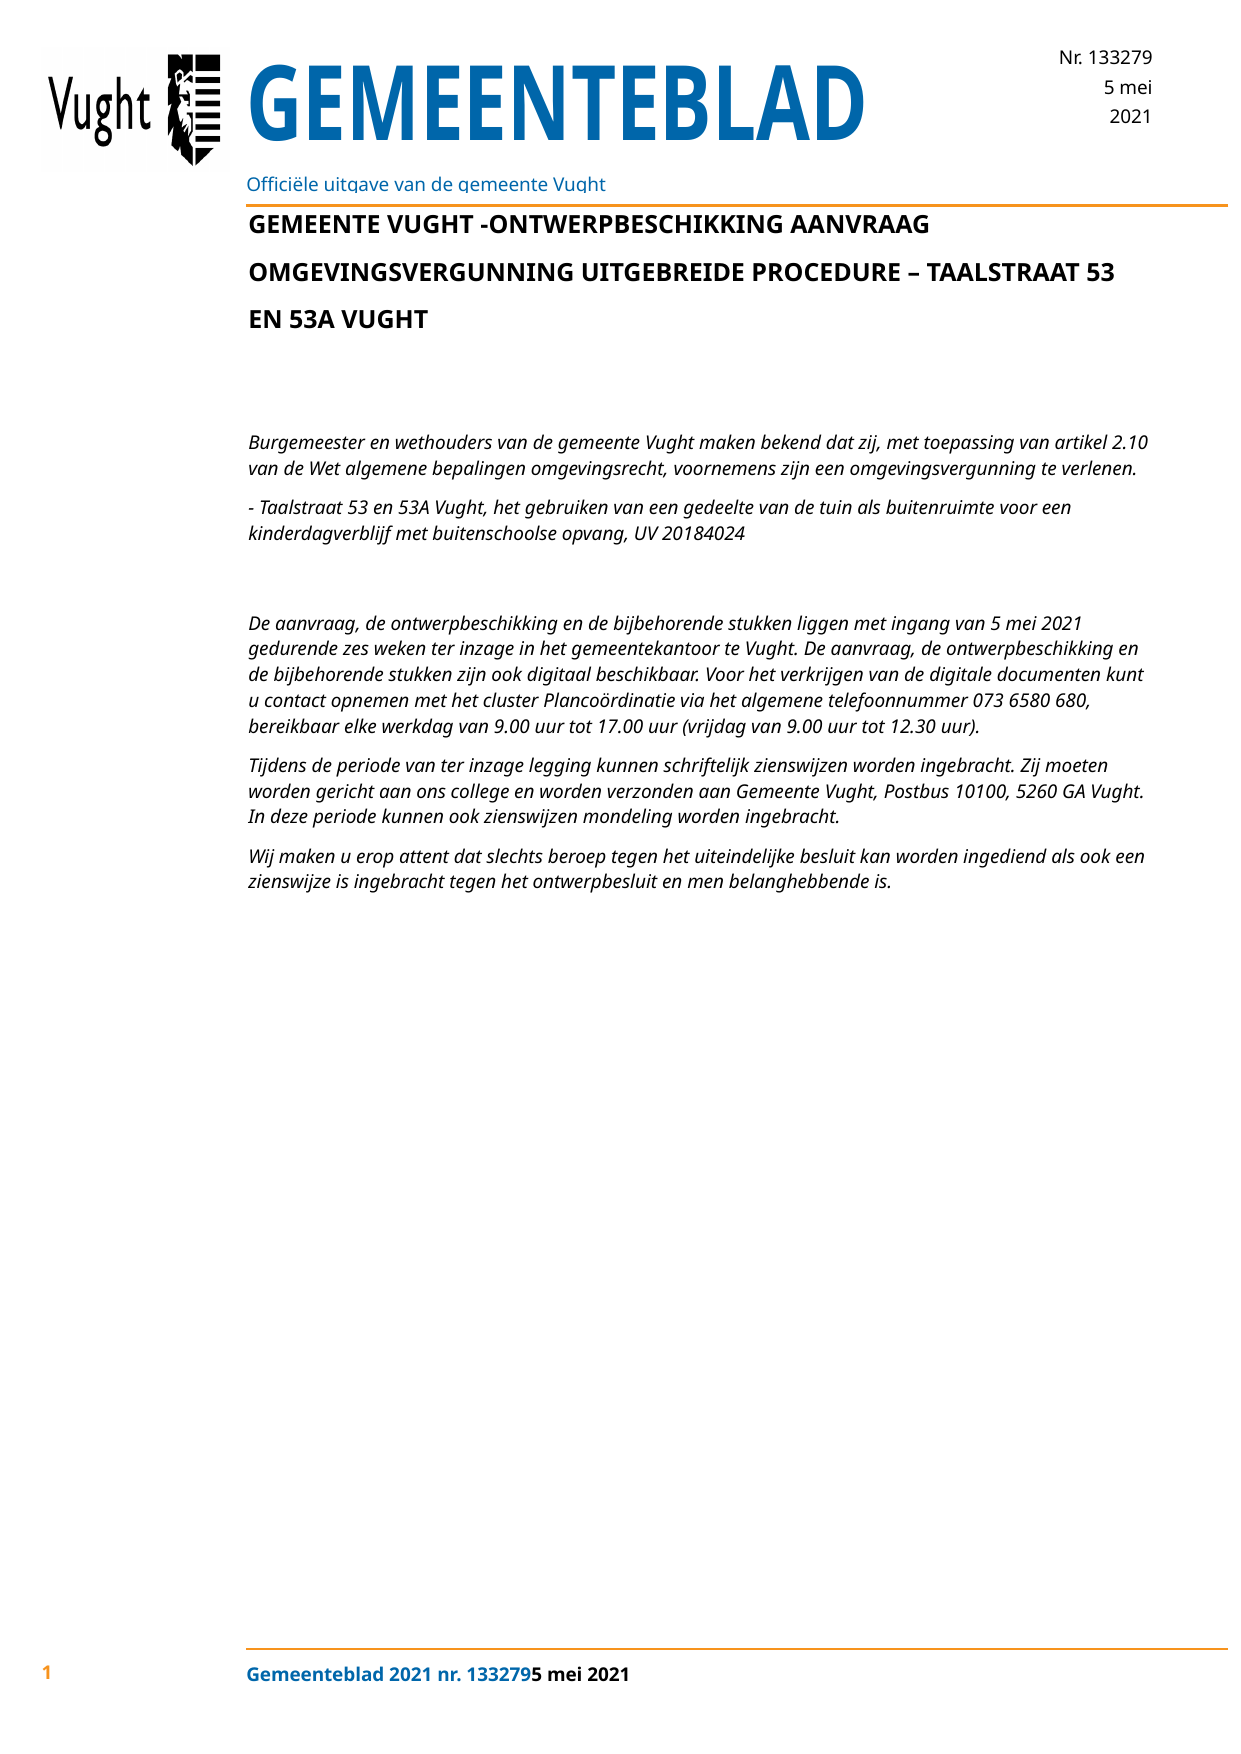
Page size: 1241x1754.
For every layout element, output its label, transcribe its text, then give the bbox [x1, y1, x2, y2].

text Wij maken u erop attent dat slechts beroep tegen het uiteindelijke besluit kan worden ingediend als ook een zienswijze is ingebracht tegen het ontwerpbesluit en men belanghebbende is. [248, 843, 1152, 894]
picture [41, 47, 231, 172]
text Tijdens de periode van ter inzage legging kunnen schriftelijk zienswijzen worden ingebracht. Zij moeten worden gericht aan ons college en worden verzonden aan Gemeente Vught, Postbus 10100, 5260 GA Vught. In deze periode kunnen ook zienswijzen mondeling worden ingebracht. [248, 752, 1152, 829]
text Burgemeester en wethouders van de gemeente Vught maken bekend dat zij, met toepassing van artikel 2.10 van de Wet algemene bepalingen omgevingsrecht, voornemens zijn een omgevingsvergunning te verlenen. [248, 429, 1152, 481]
text GEMEENTE VUGHT -ONTWERPBESCHIKKING AANVRAAG OMGEVINGSVERGUNNING UITGEBREIDE PROCEDURE – TAALSTRAAT 53 EN 53A VUGHT [248, 207, 1152, 336]
text - Taalstraat 53 en 53A Vught, het gebruiken van een gedeelte van de tuin als buitenruimte voor een kinderdagverblijf met buitenschoolse opvang, UV 20184024 [248, 494, 1152, 546]
text De aanvraag, de ontwerpbeschikking en de bijbehorende stukken liggen met ingang van 5 mei 2021 gedurende zes weken ter inzage in het gemeentekantoor te Vught. De aanvraag, de ontwerpbeschikking en de bijbehorende stukken zijn ook digitaal beschikbaar. Voor het verkrijgen van de digitale documenten kunt u contact opnemen met het cluster Plancoördinatie via het algemene telefoonnummer 073 6580 680, bereikbaar elke werkdag van 9.00 uur tot 17.00 uur (vrijdag van 9.00 uur tot 12.30 uur). [248, 610, 1152, 738]
